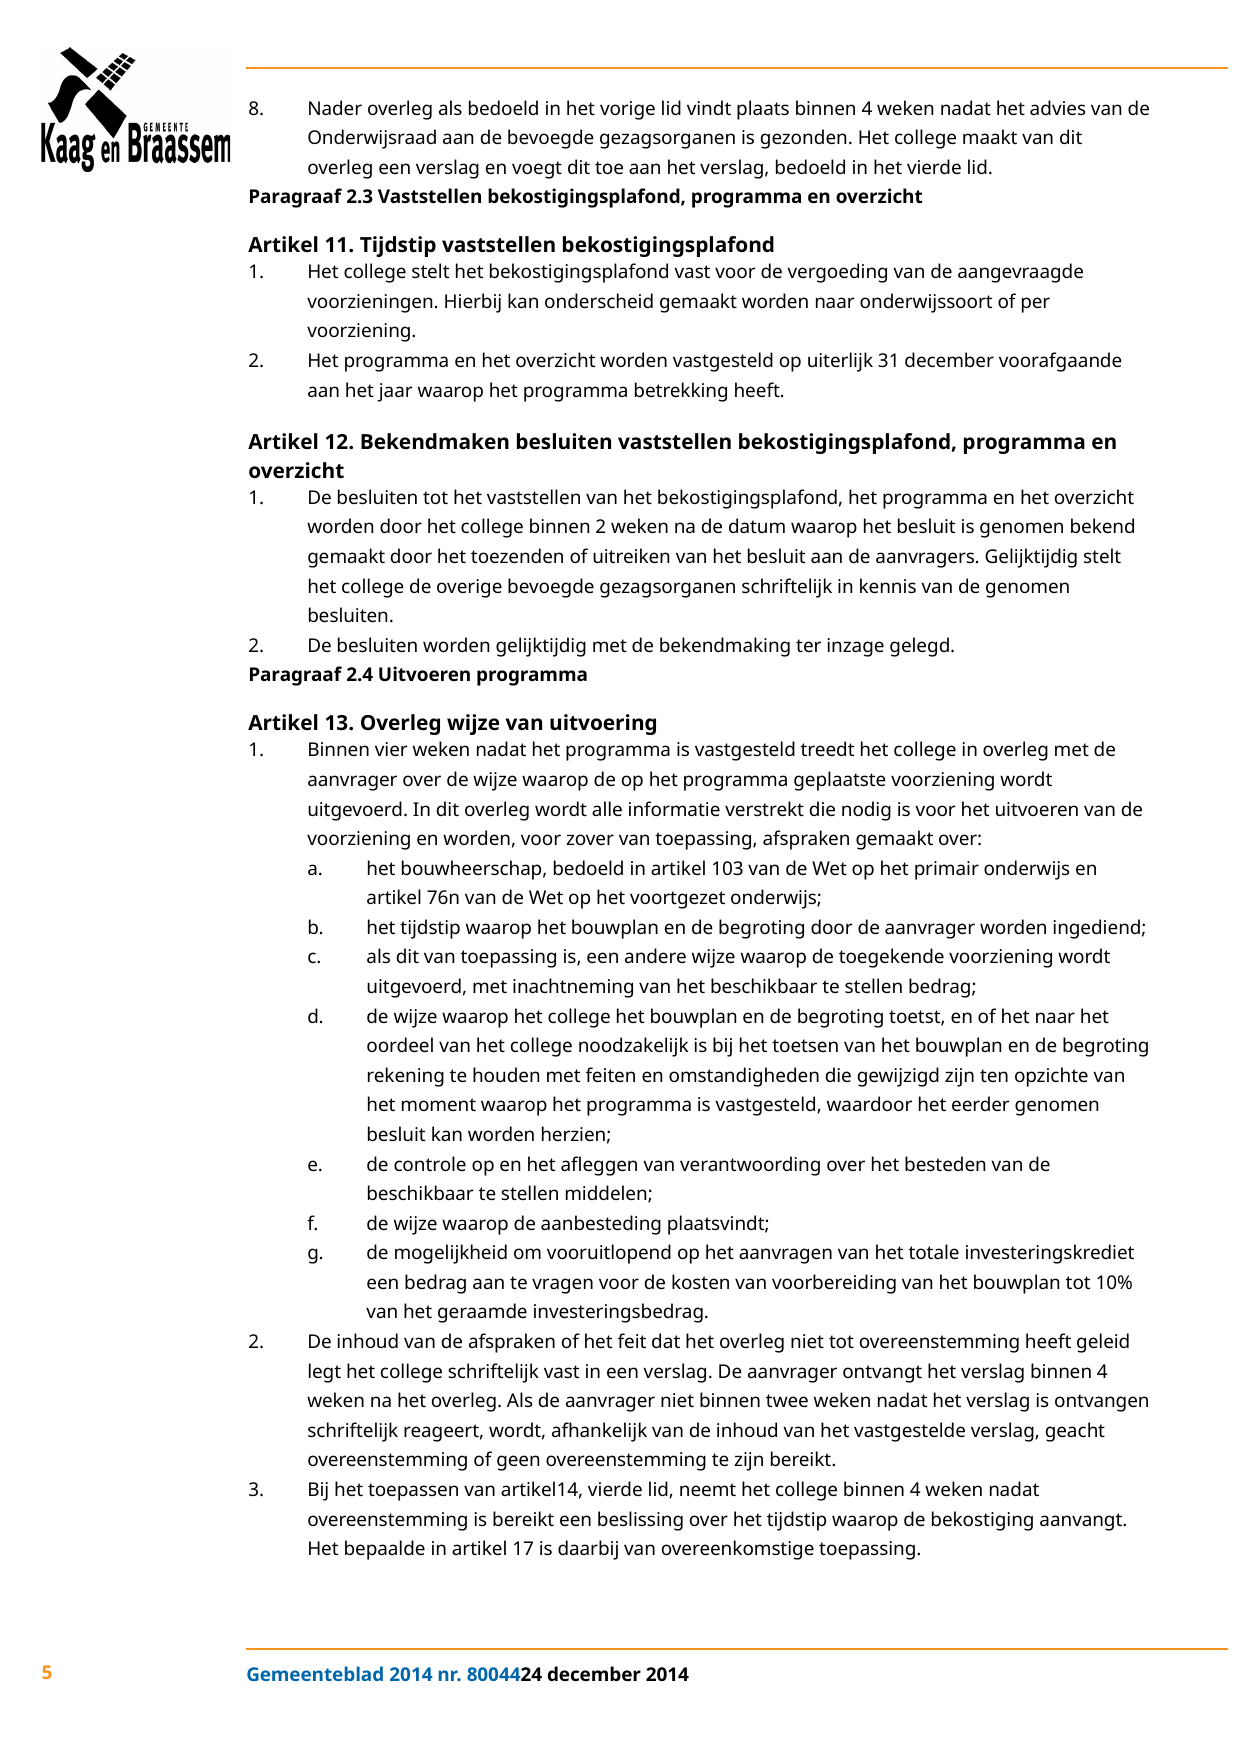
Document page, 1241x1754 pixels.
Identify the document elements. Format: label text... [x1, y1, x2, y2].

list De inhoud van de afspraken of het feit dat het overleg niet tot overeenstemming heeft geleid legt het college schriftelijk vast in een verslag. De aanvrager ontvangt het verslag binnen 4 weken na het overleg. Als de aanvrager niet binnen twee weken nadat het verslag is ontvangen schriftelijk reageert, wordt, afhankelijk van de inhoud van het vastgestelde verslag, geacht overeenstemming of geen overeenstemming te zijn bereikt. [248, 1328, 1152, 1472]
list het tijdstip waarop het bouwplan en de begroting door de aanvrager worden ingediend; [307, 914, 1152, 940]
text Artikel 12. Bekendmaken besluiten vaststellen bekostigingsplafond, programma en overzicht [248, 427, 1152, 484]
list de mogelijkheid om vooruitlopend op het aanvragen van het totale investeringskrediet een bedrag aan te vragen voor de kosten van voorbereiding van het bouwplan tot 10% van het geraamde investeringsbedrag. [307, 1239, 1152, 1324]
text Artikel 13. Overleg wijze van uitvoering [248, 708, 1152, 737]
text Artikel 11. Tijdstip vaststellen bekostigingsplafond [248, 230, 1152, 258]
picture [41, 47, 231, 172]
list Binnen vier weken nadat het programma is vastgesteld treedt het college in overleg met de aanvrager over de wijze waarop de op het programma geplaatste voorziening wordt uitgevoerd. In dit overleg wordt alle informatie verstrekt die nodig is voor het uitvoeren van de voorziening en worden, voor zover van toepassing, afspraken gemaakt over: [248, 737, 1152, 851]
text Paragraaf 2.3 Vaststellen bekostigingsplafond, programma en overzicht [248, 183, 1152, 209]
list als dit van toepassing is, een andere wijze waarop de toegekende voorziening wordt uitgevoerd, met inachtneming van het beschikbaar te stellen bedrag; [307, 944, 1152, 999]
list de controle op en het afleggen van verantwoording over het besteden van de beschikbaar te stellen middelen; [307, 1151, 1152, 1206]
list De besluiten tot het vaststellen van het bekostigingsplafond, het programma en het overzicht worden door het college binnen 2 weken na de datum waarop het besluit is genomen bekend gemaakt door het toezenden of uitreiken van het besluit aan de aanvragers. Gelijktijdig stelt het college de overige bevoegde gezagsorganen schriftelijk in kennis van de genomen besluiten. [248, 484, 1152, 628]
list het bouwheerschap, bedoeld in artikel 103 van de Wet op het primair onderwijs en artikel 76n van de Wet op het voortgezet onderwijs; [307, 855, 1152, 910]
text Paragraaf 2.4 Uitvoeren programma [248, 662, 1152, 687]
list Bij het toepassen van artikel14, vierde lid, neemt het college binnen 4 weken nadat overeenstemming is bereikt een beslissing over het tijdstip waarop de bekostiging aanvangt. Het bepaalde in artikel 17 is daarbij van overeenkomstige toepassing. [248, 1476, 1152, 1561]
list de wijze waarop de aanbesteding plaatsvindt; [307, 1210, 1152, 1236]
list Het college stelt het bekostigingsplafond vast voor de vergoeding van de aangevraagde voorzieningen. Hierbij kan onderscheid gemaakt worden naar onderwijssoort of per voorziening. [248, 258, 1152, 343]
list De besluiten worden gelijktijdig met de bekendmaking ter inzage gelegd. [248, 632, 1152, 658]
list Nader overleg als bedoeld in het vorige lid vindt plaats binnen 4 weken nadat het advies van de Onderwijsraad aan de bevoegde gezagsorganen is gezonden. Het college maakt van dit overleg een verslag en voegt dit toe aan het verslag, bedoeld in het vierde lid. [248, 95, 1152, 180]
list de wijze waarop het college het bouwplan en de begroting toetst, en of het naar het oordeel van het college noodzakelijk is bij het toetsen van het bouwplan en de begroting rekening te houden met feiten en omstandigheden die gewijzigd zijn ten opzichte van het moment waarop het programma is vastgesteld, waardoor het eerder genomen besluit kan worden herzien; [307, 1003, 1152, 1147]
list Het programma en het overzicht worden vastgesteld op uiterlijk 31 december voorafgaande aan het jaar waarop het programma betrekking heeft. [248, 347, 1152, 403]
